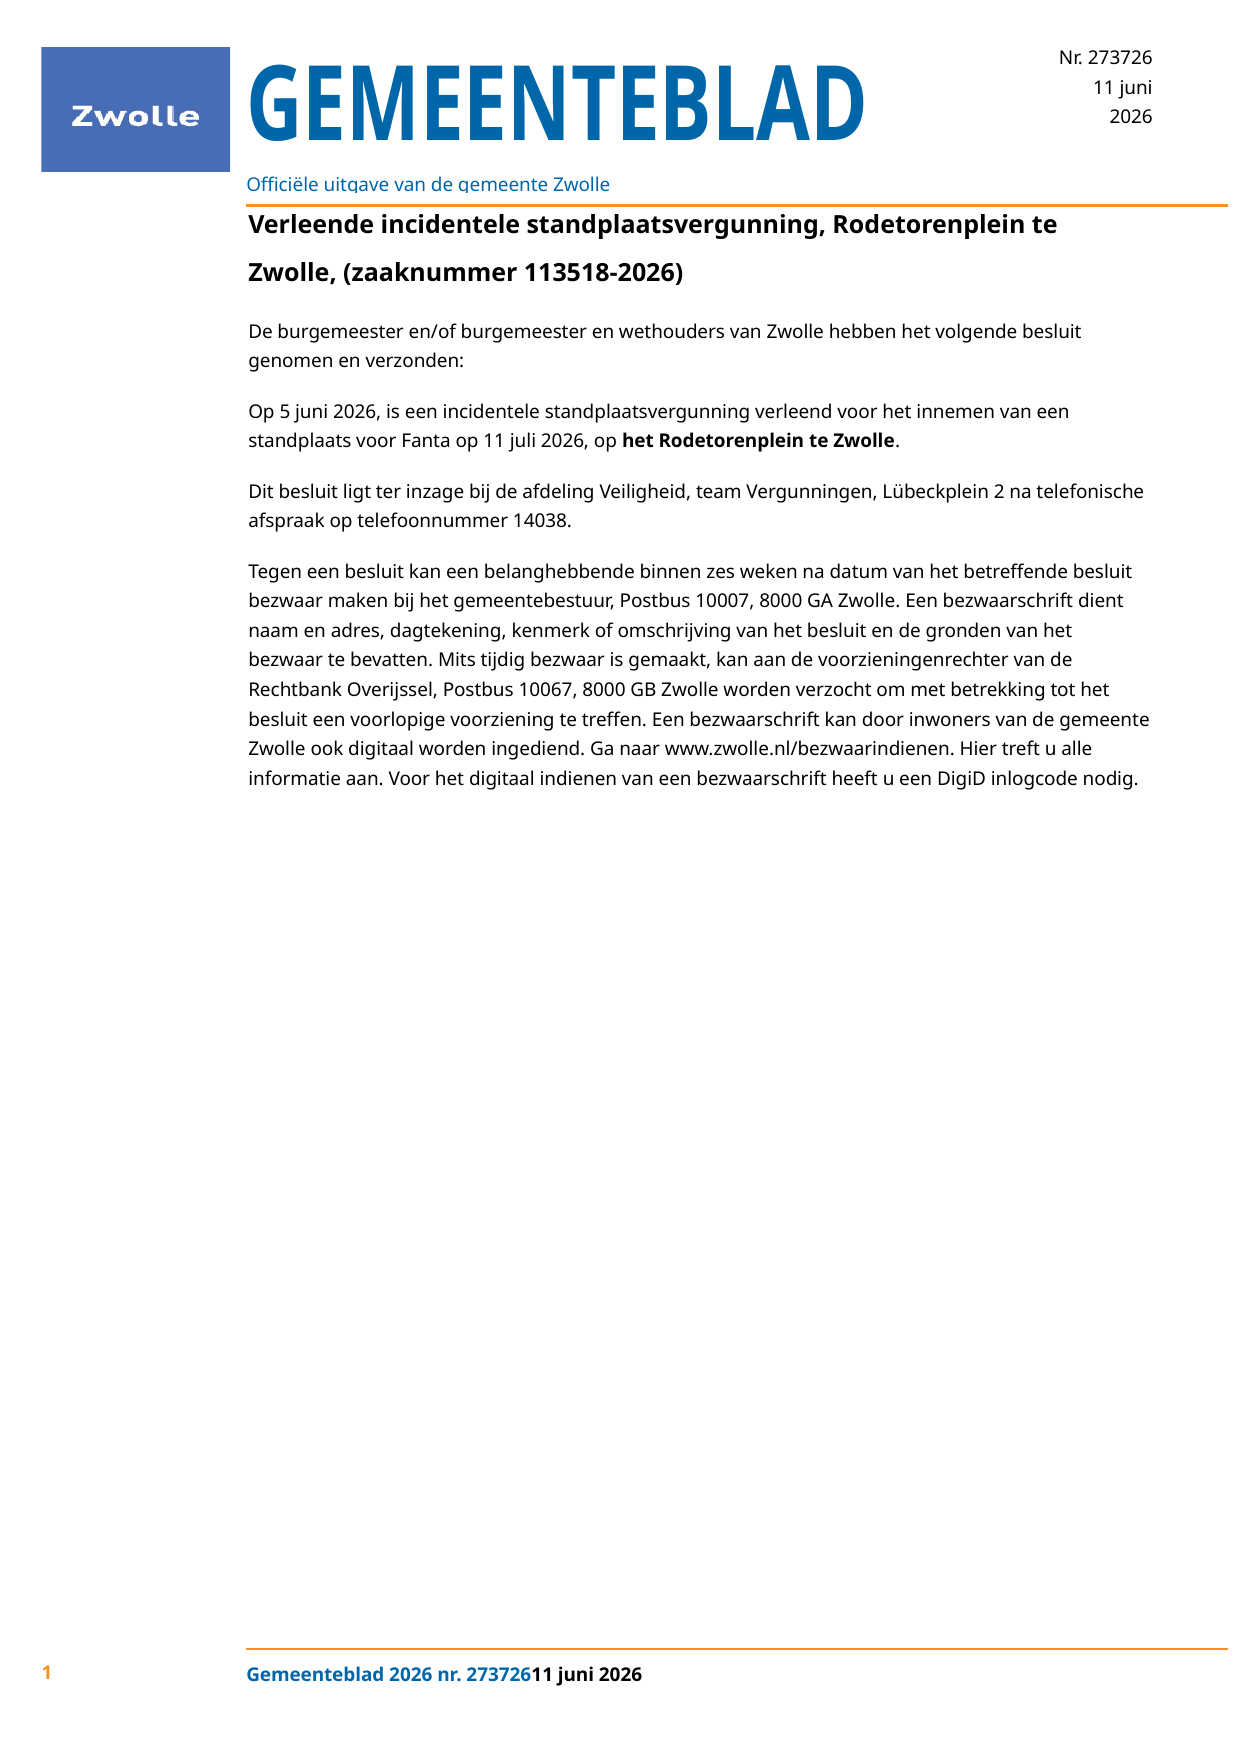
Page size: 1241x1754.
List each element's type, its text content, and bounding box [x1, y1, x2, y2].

text De burgemeester en/of burgemeester en wethouders van Zwolle hebben het volgende besluit genomen en verzonden: [248, 318, 1152, 373]
text Op 5 juni 2026, is een incidentele standplaatsvergunning verleend voor het innemen van een standplaats voor Fanta op 11 juli 2026, op het Rodetorenplein te Zwolle. [248, 398, 1152, 453]
text Dit besluit ligt ter inzage bij de afdeling Veiligheid, team Vergunningen, Lübeckplein 2 na telefonische afspraak op telefoonnummer 14038. [248, 478, 1152, 533]
text Verleende incidentele standplaatsvergunning, Rodetorenplein te Zwolle, (zaaknummer 113518-2026) [248, 207, 1152, 288]
picture [41, 47, 231, 172]
text Tegen een besluit kan een belanghebbende binnen zes weken na datum van het betreffende besluit bezwaar maken bij het gemeentebestuur, Postbus 10007, 8000 GA Zwolle. Een bezwaarschrift dient naam en adres, dagtekening, kenmerk of omschrijving van het besluit en de gronden van het bezwaar te bevatten. Mits tijdig bezwaar is gemaakt, kan aan de voorzieningenrechter van de Rechtbank Overijssel, Postbus 10067, 8000 GB Zwolle worden verzocht om met betrekking tot het besluit een voorlopige voorziening te treffen. Een bezwaarschrift kan door inwoners van de gemeente Zwolle ook digitaal worden ingediend. Ga naar www.zwolle.nl/bezwaarindienen. Hier treft u alle informatie aan. Voor het digitaal indienen van een bezwaarschrift heeft u een DigiD inlogcode nodig. [248, 558, 1152, 791]
